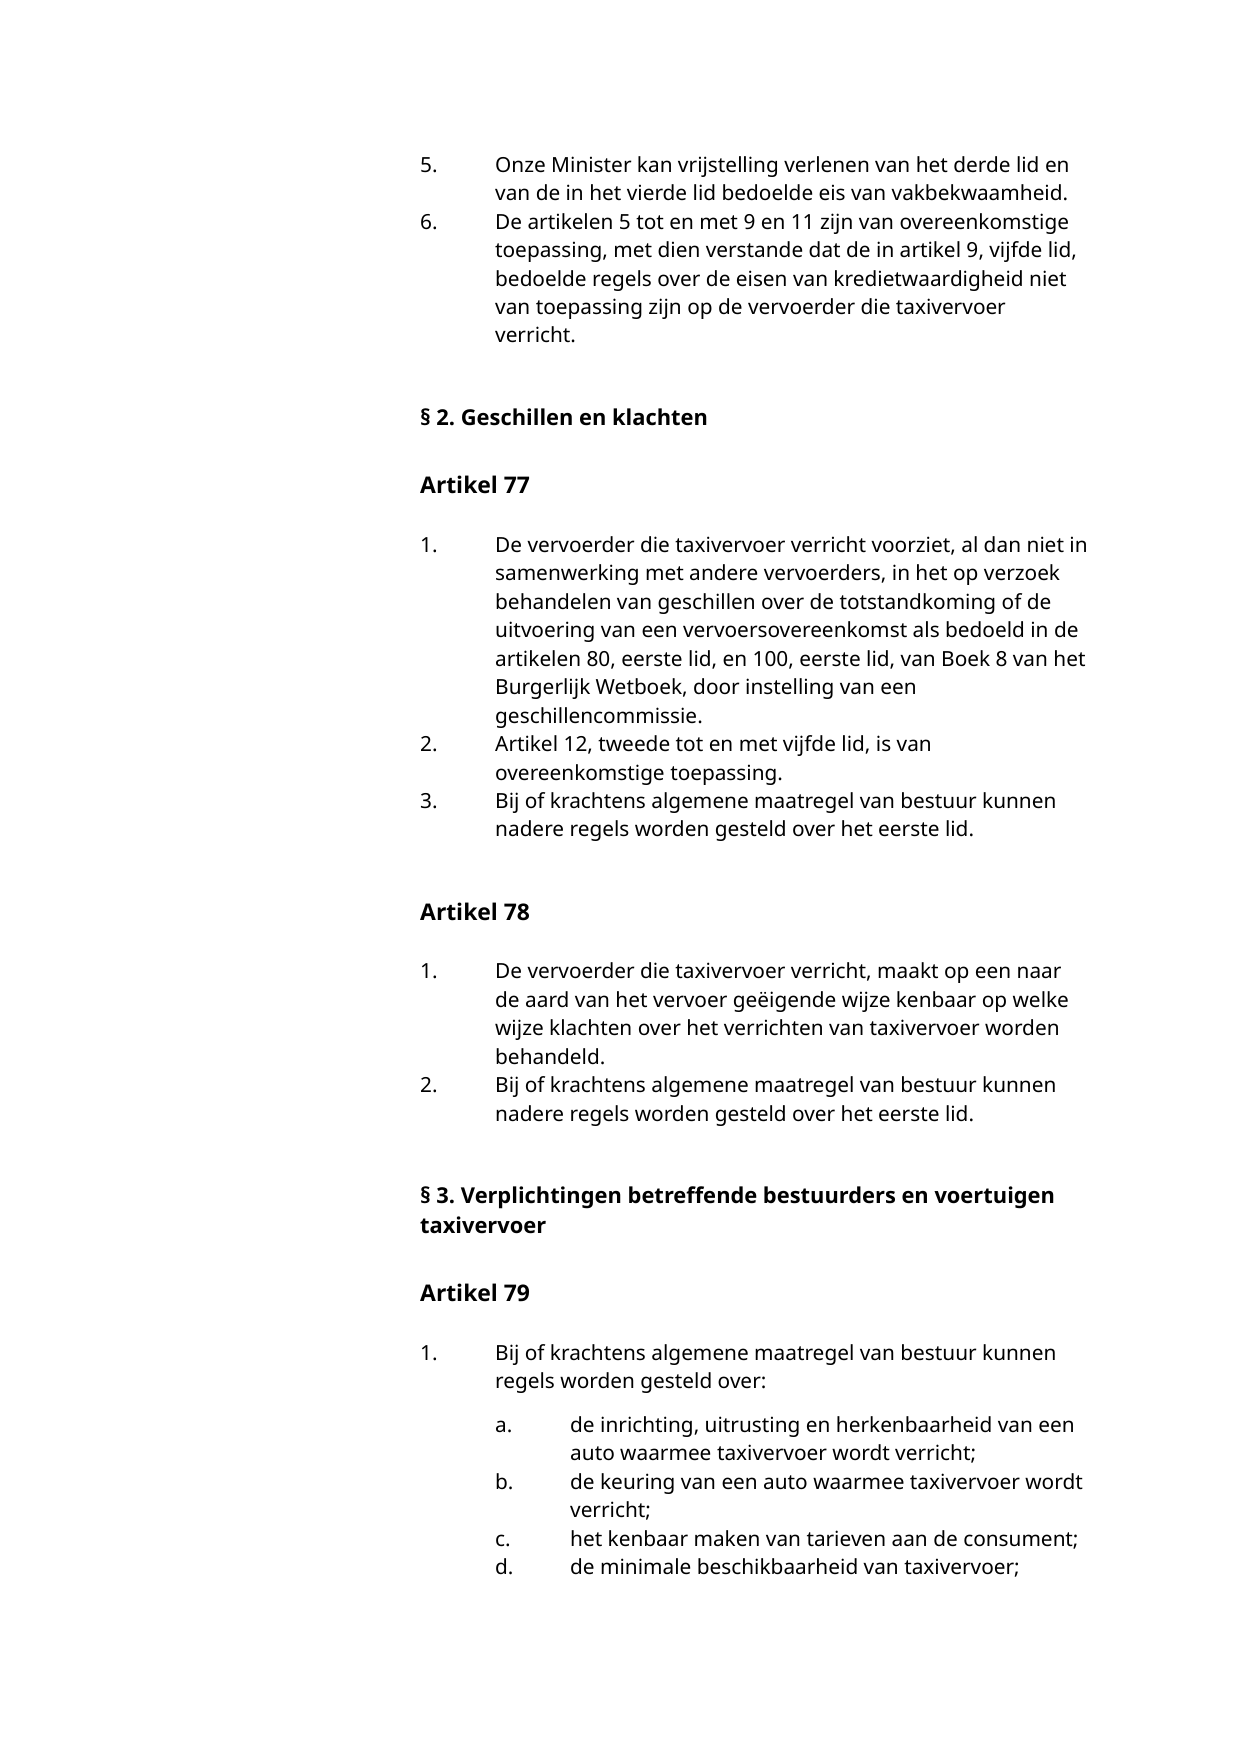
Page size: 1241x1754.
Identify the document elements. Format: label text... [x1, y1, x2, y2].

list Bij of krachtens algemene maatregel van bestuur kunnen nadere regels worden gesteld over het eerste lid. [420, 1070, 1090, 1127]
subtitle § 3. Verplichtingen betreffende bestuurders en voertuigen taxivervoer [420, 1180, 1090, 1239]
subtitle Artikel 77 [420, 469, 1090, 500]
subtitle Artikel 78 [420, 895, 1090, 927]
subtitle Artikel 79 [420, 1277, 1090, 1308]
list De vervoerder die taxivervoer verricht voorziet, al dan niet in samenwerking met andere vervoerders, in het op verzoek behandelen van geschillen over de totstandkoming of de uitvoering van een vervoersovereenkomst als bedoeld in de artikelen 80, eerste lid, en 100, eerste lid, van Boek 8 van het Burgerlijk Wetboek, door instelling van een geschillencommissie. [420, 530, 1090, 729]
list het kenbaar maken van tarieven aan de consument; [495, 1524, 1090, 1552]
list de keuring van een auto waarmee taxivervoer wordt verricht; [495, 1467, 1090, 1524]
subtitle § 2. Geschillen en klachten [420, 402, 1090, 431]
list Bij of krachtens algemene maatregel van bestuur kunnen regels worden gesteld over: [420, 1338, 1090, 1395]
list de inrichting, uitrusting en herkenbaarheid van een auto waarmee taxivervoer wordt verricht; [495, 1410, 1090, 1467]
list Artikel 12, tweede tot en met vijfde lid, is van overeenkomstige toepassing. [420, 729, 1090, 786]
list Onze Minister kan vrijstelling verlenen van het derde lid en van de in het vierde lid bedoelde eis van vakbekwaamheid. [420, 150, 1090, 207]
list de minimale beschikbaarheid van taxivervoer; [495, 1552, 1090, 1581]
list Bij of krachtens algemene maatregel van bestuur kunnen nadere regels worden gesteld over het eerste lid. [420, 786, 1090, 843]
list De vervoerder die taxivervoer verricht, maakt op een naar de aard van het vervoer geëigende wijze kenbaar op welke wijze klachten over het verrichten van taxivervoer worden behandeld. [420, 957, 1090, 1070]
list De artikelen 5 tot en met 9 en 11 zijn van overeenkomstige toepassing, met dien verstande dat de in artikel 9, vijfde lid, bedoelde regels over de eisen van kredietwaardigheid niet van toepassing zijn op de vervoerder die taxivervoer verricht. [420, 207, 1090, 349]
